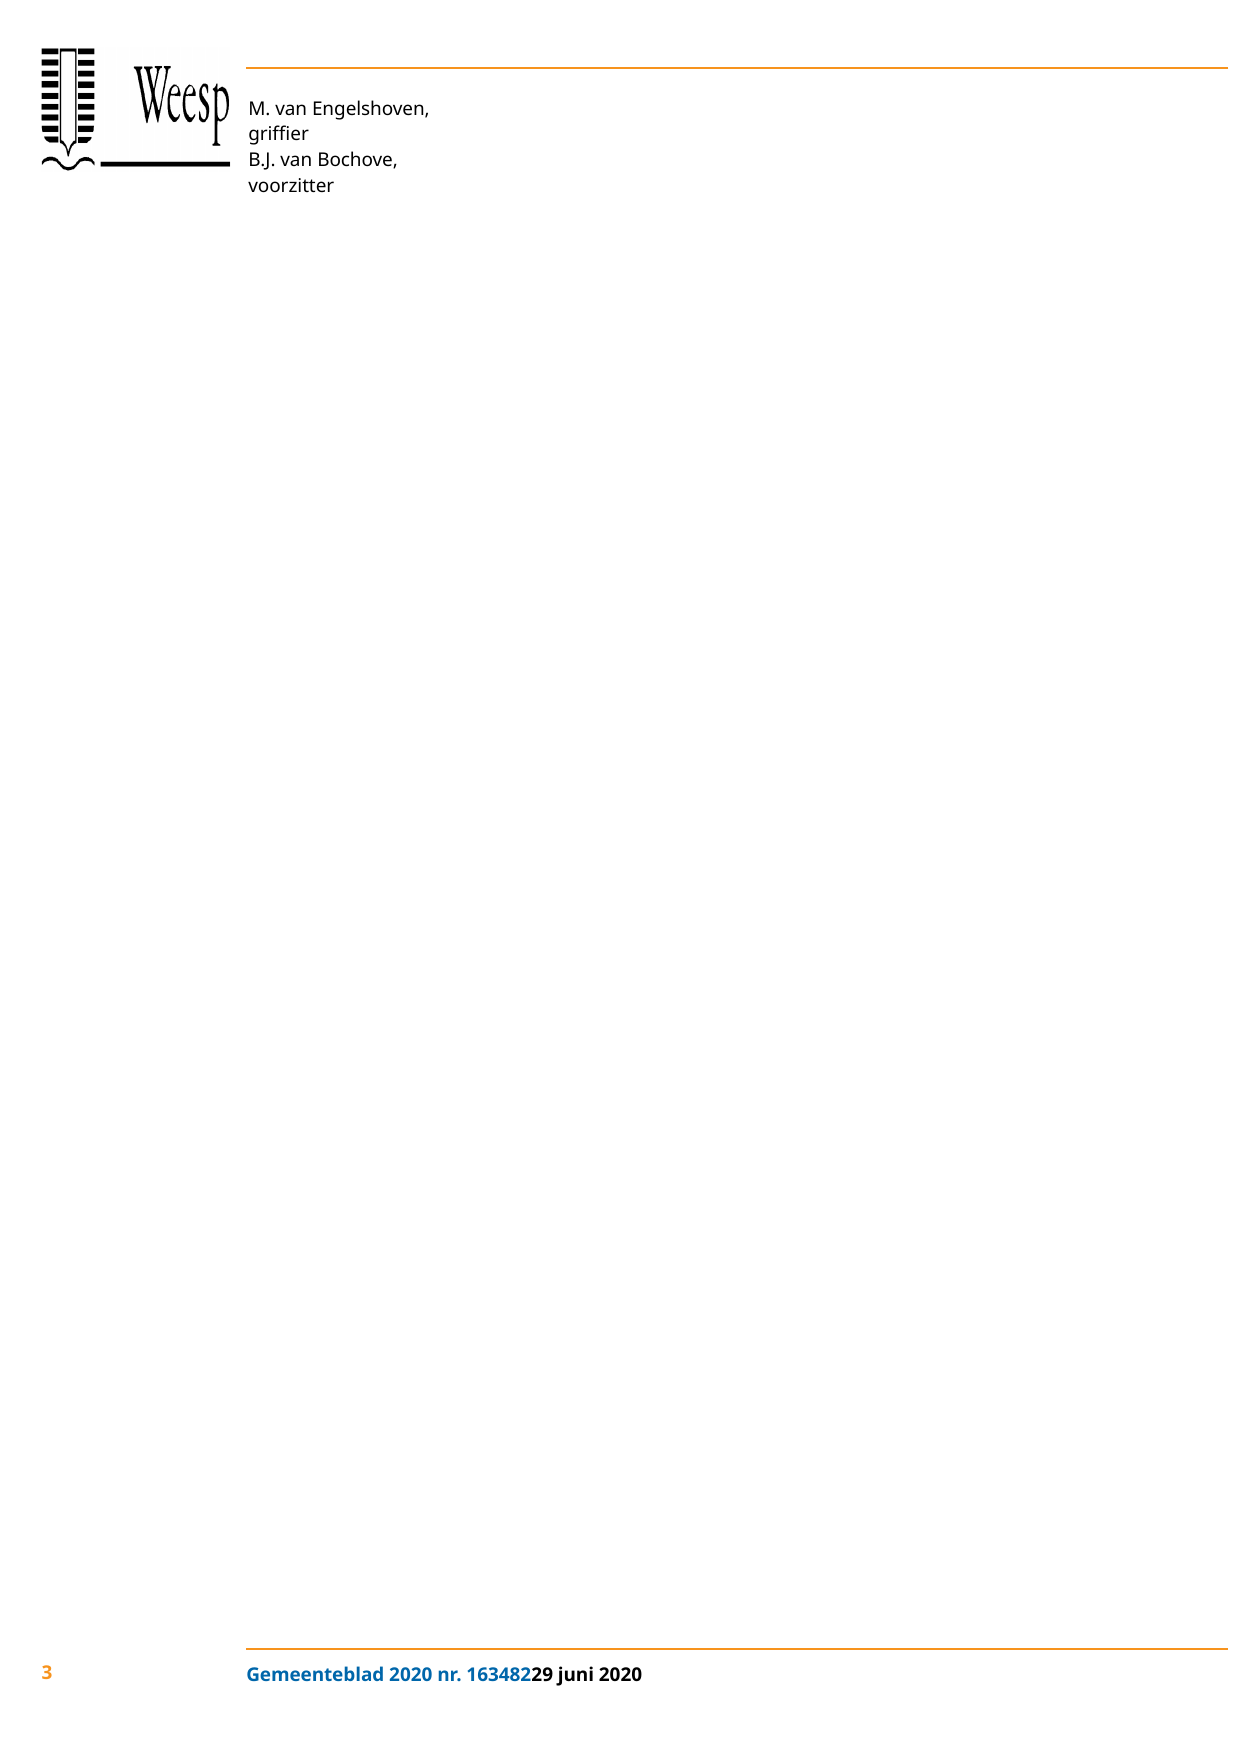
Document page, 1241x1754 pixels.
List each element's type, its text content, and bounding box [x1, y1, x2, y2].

picture [41, 47, 231, 172]
text griffier [248, 121, 1152, 146]
text B.J. van Bochove, [248, 146, 1152, 172]
text voorzitter [248, 172, 1152, 198]
text M. van Engelshoven, [248, 95, 1152, 121]
